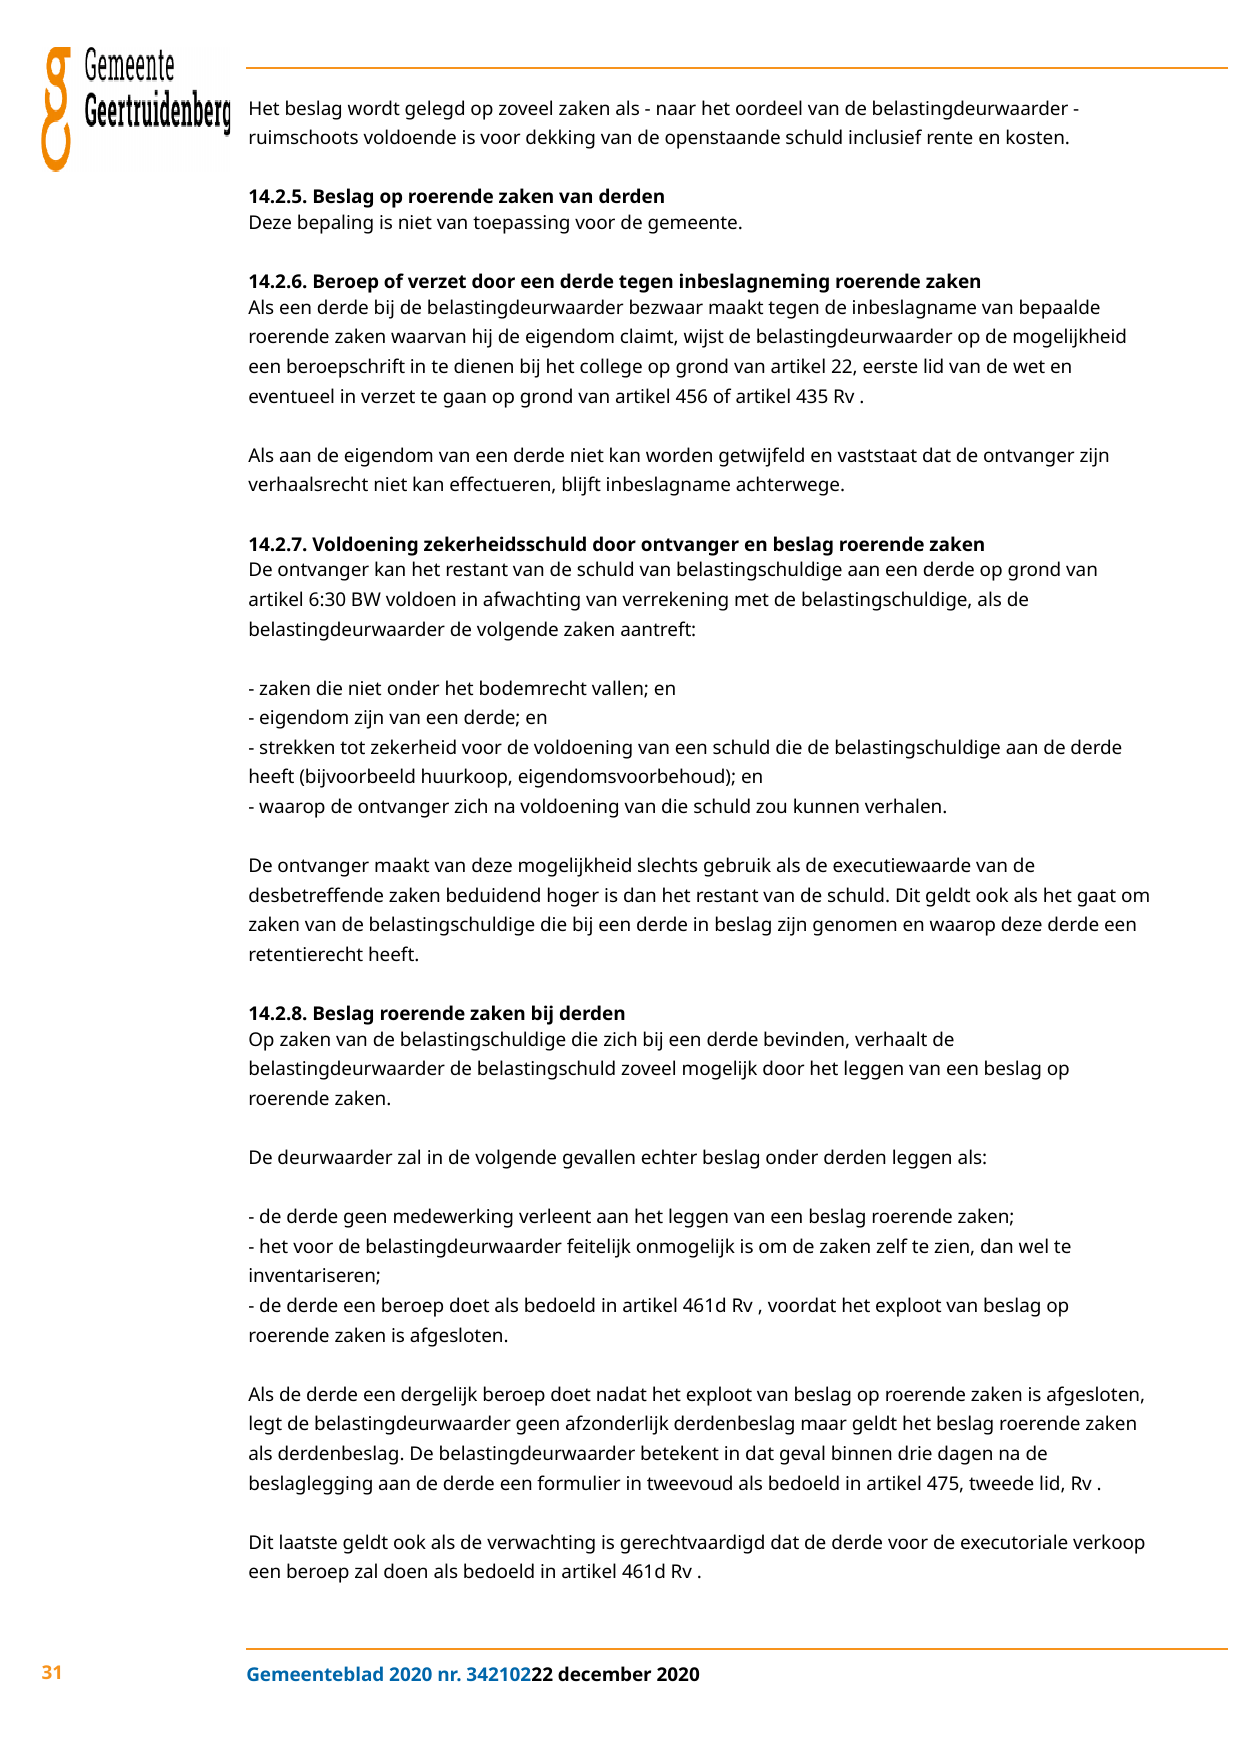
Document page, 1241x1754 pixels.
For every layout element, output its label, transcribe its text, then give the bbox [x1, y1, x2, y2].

text Op zaken van de belastingschuldige die zich bij een derde bevinden, verhaalt de belastingdeurwaarder de belastingschuld zoveel mogelijk door het leggen van een beslag op roerende zaken. [248, 1026, 1152, 1111]
text - het voor de belastingdeurwaarder feitelijk onmogelijk is om de zaken zelf te zien, dan wel te inventariseren; [248, 1233, 1152, 1288]
text Als de derde een dergelijk beroep doet nadat het exploot van beslag op roerende zaken is afgesloten, legt de belastingdeurwaarder geen afzonderlijk derdenbeslag maar geldt het beslag roerende zaken als derdenbeslag. De belastingdeurwaarder betekent in dat geval binnen drie dagen na de beslaglegging aan de derde een formulier in tweevoud als bedoeld in artikel 475, tweede lid, Rv . [248, 1381, 1152, 1496]
text 14.2.5. Beslag op roerende zaken van derden [248, 183, 1152, 209]
text De ontvanger maakt van deze mogelijkheid slechts gebruik als de executiewaarde van de desbetreffende zaken beduidend hoger is dan het restant van de schuld. Dit geldt ook als het gaat om zaken van de belastingschuldige die bij een derde in beslag zijn genomen en waarop deze derde een retentierecht heeft. [248, 852, 1152, 967]
picture [41, 47, 231, 172]
text - de derde een beroep doet als bedoeld in artikel 461d Rv , voordat het exploot van beslag op roerende zaken is afgesloten. [248, 1292, 1152, 1348]
text Als een derde bij de belastingdeurwaarder bezwaar maakt tegen de inbeslagname van bepaalde roerende zaken waarvan hij de eigendom claimt, wijst de belastingdeurwaarder op de mogelijkheid een beroepschrift in te dienen bij het college op grond van artikel 22, eerste lid van de wet en eventueel in verzet te gaan op grond van artikel 456 of artikel 435 Rv . [248, 294, 1152, 409]
text Dit laatste geldt ook als de verwachting is gerechtvaardigd dat de derde voor de executoriale verkoop een beroep zal doen als bedoeld in artikel 461d Rv . [248, 1529, 1152, 1584]
text - zaken die niet onder het bodemrecht vallen; en [248, 675, 1152, 701]
text Deze bepaling is niet van toepassing voor de gemeente. [248, 209, 1152, 235]
text 14.2.7. Voldoening zekerheidsschuld door ontvanger en beslag roerende zaken [248, 531, 1152, 557]
text De deurwaarder zal in de volgende gevallen echter beslag onder derden leggen als: [248, 1144, 1152, 1170]
text Als aan de eigendom van een derde niet kan worden getwijfeld en vaststaat dat de ontvanger zijn verhaalsrecht niet kan effectueren, blijft inbeslagname achterwege. [248, 442, 1152, 497]
text Het beslag wordt gelegd op zoveel zaken als - naar het oordeel van de belastingdeurwaarder - ruimschoots voldoende is voor dekking van de openstaande schuld inclusief rente en kosten. [248, 95, 1152, 150]
text 14.2.6. Beroep of verzet door een derde tegen inbeslagneming roerende zaken [248, 268, 1152, 294]
text De ontvanger kan het restant van de schuld van belastingschuldige aan een derde op grond van artikel 6:30 BW voldoen in afwachting van verrekening met de belastingschuldige, als de belastingdeurwaarder de volgende zaken aantreft: [248, 557, 1152, 641]
text - waarop de ontvanger zich na voldoening van die schuld zou kunnen verhalen. [248, 793, 1152, 819]
text 14.2.8. Beslag roerende zaken bij derden [248, 1000, 1152, 1026]
text - de derde geen medewerking verleent aan het leggen van een beslag roerende zaken; [248, 1203, 1152, 1229]
text - eigendom zijn van een derde; en [248, 704, 1152, 730]
text - strekken tot zekerheid voor de voldoening van een schuld die de belastingschuldige aan de derde heeft (bijvoorbeeld huurkoop, eigendomsvoorbehoud); en [248, 734, 1152, 789]
